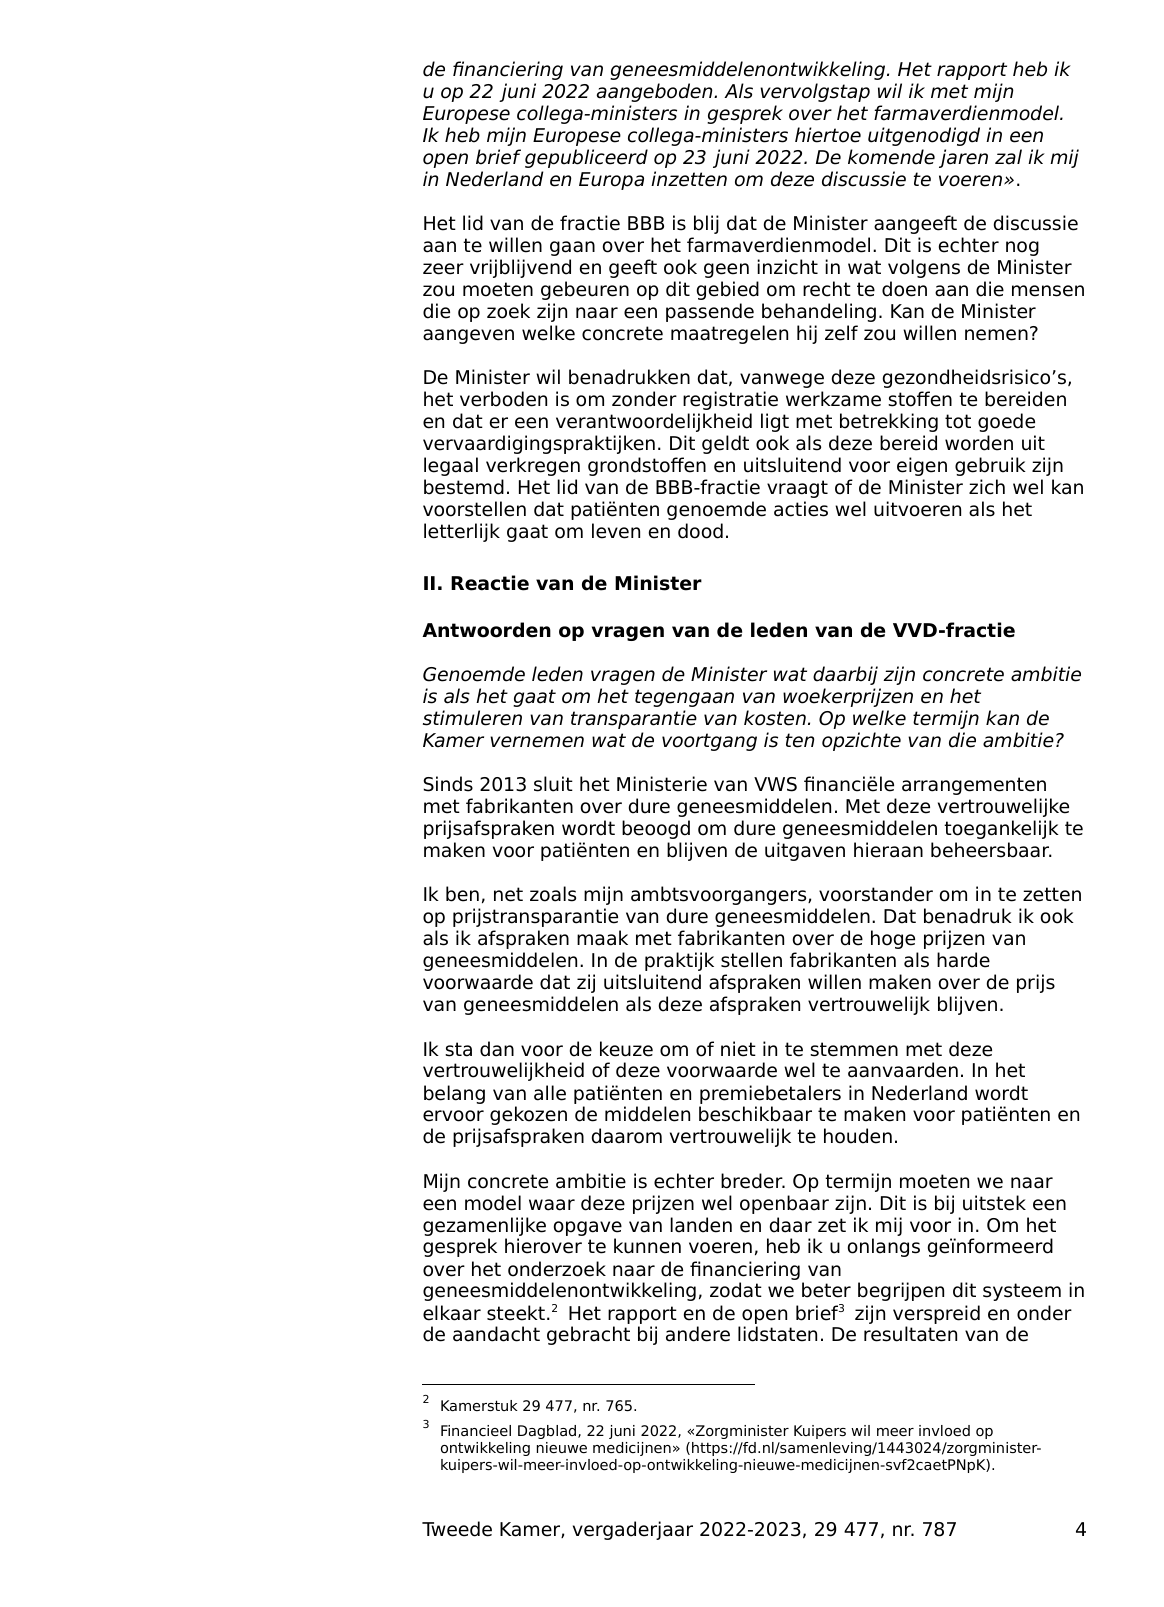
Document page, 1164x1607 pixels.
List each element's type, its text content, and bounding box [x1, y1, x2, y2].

subtitle Antwoorden op vragen van de leden van de VVD-fractie [422, 620, 1087, 642]
text Het lid van de fractie BBB is blij dat de Minister aangeeft de discussie aan te willen gaan over het farmaverdienmodel. Dit is echter nog zeer vrijblijvend en geeft ook geen inzicht in wat volgens de Minister zou moeten gebeuren op dit gebied om recht te doen aan die mensen die op zoek zijn naar een passende behandeling. Kan de Minister aangeven welke concrete maatregelen hij zelf zou willen nemen? [422, 213, 1087, 345]
text Ik sta dan voor de keuze om of niet in te stemmen met deze vertrouwelijkheid of deze voorwaarde wel te aanvaarden. In het belang van alle patiënten en premiebetalers in Nederland wordt ervoor gekozen de middelen beschikbaar te maken voor patiënten en de prijsafspraken daarom vertrouwelijk te houden. [422, 1038, 1087, 1148]
text Ik ben, net zoals mijn ambtsvoorgangers, voorstander om in te zetten op prijstransparantie van dure geneesmiddelen. Dat benadruk ik ook als ik afspraken maak met fabrikanten over de hoge prijzen van geneesmiddelen. In de praktijk stellen fabrikanten als harde voorwaarde dat zij uitsluitend afspraken willen maken over de prijs van geneesmiddelen als deze afspraken vertrouwelijk blijven. [422, 884, 1087, 1016]
text Mijn concrete ambitie is echter breder. Op termijn moeten we naar een model waar deze prijzen wel openbaar zijn. Dit is bij uitstek een gezamenlijke opgave van landen en daar zet ik mij voor in. Om het gesprek hierover te kunnen voeren, heb ik u onlangs geïnformeerd over het onderzoek naar de financiering van geneesmiddelenontwikkeling, zodat we beter begrijpen dit systeem in elkaar steekt. Het rapport en de open brief zijn verspreid en onder de aandacht gebracht bij andere lidstaten. De resultaten van de [422, 1171, 1087, 1346]
text de financiering van geneesmiddelenontwikkeling. Het rapport heb ik u op 22 juni 2022 aangeboden. Als vervolgstap wil ik met mijn Europese collega-ministers in gesprek over het farmaverdienmodel. Ik heb mijn Europese collega-ministers hiertoe uitgenodigd in een open brief gepubliceerd op 23 juni 2022. De komende jaren zal ik mij in Nederland en Europa inzetten om deze discussie te voeren». [422, 59, 1087, 191]
text Kamerstuk 29 477, nr. 765. [422, 1393, 1087, 1416]
text Sinds 2013 sluit het Ministerie van VWS financiële arrangementen met fabrikanten over dure geneesmiddelen. Met deze vertrouwelijke prijsafspraken wordt beoogd om dure geneesmiddelen toegankelijk te maken voor patiënten en blijven de uitgaven hieraan beheersbaar. [422, 774, 1087, 862]
text De Minister wil benadrukken dat, vanwege deze gezondheidsrisico’s, het verboden is om zonder registratie werkzame stoffen te bereiden en dat er een verantwoordelijkheid ligt met betrekking tot goede vervaardigingspraktijken. Dit geldt ook als deze bereid worden uit legaal verkregen grondstoffen en uitsluitend voor eigen gebruik zijn bestemd. Het lid van de BBB-fractie vraagt of de Minister zich wel kan voorstellen dat patiënten genoemde acties wel uitvoeren als het letterlijk gaat om leven en dood. [422, 367, 1087, 543]
text Financieel Dagblad, 22 juni 2022, «Zorgminister Kuipers wil meer invloed op ontwikkeling nieuwe medicijnen» (https://fd.nl/samenleving/1443024/zorgminister-kuipers-wil-meer-invloed-op-ontwikkeling-nieuwe-medicijnen-svf2caetPNpK). [422, 1418, 1087, 1474]
text Genoemde leden vragen de Minister wat daarbij zijn concrete ambitie is als het gaat om het tegengaan van woekerprijzen en het stimuleren van transparantie van kosten. Op welke termijn kan de Kamer vernemen wat de voortgang is ten opzichte van die ambitie? [422, 664, 1087, 752]
subtitle II. Reactie van de Minister [422, 573, 1087, 595]
